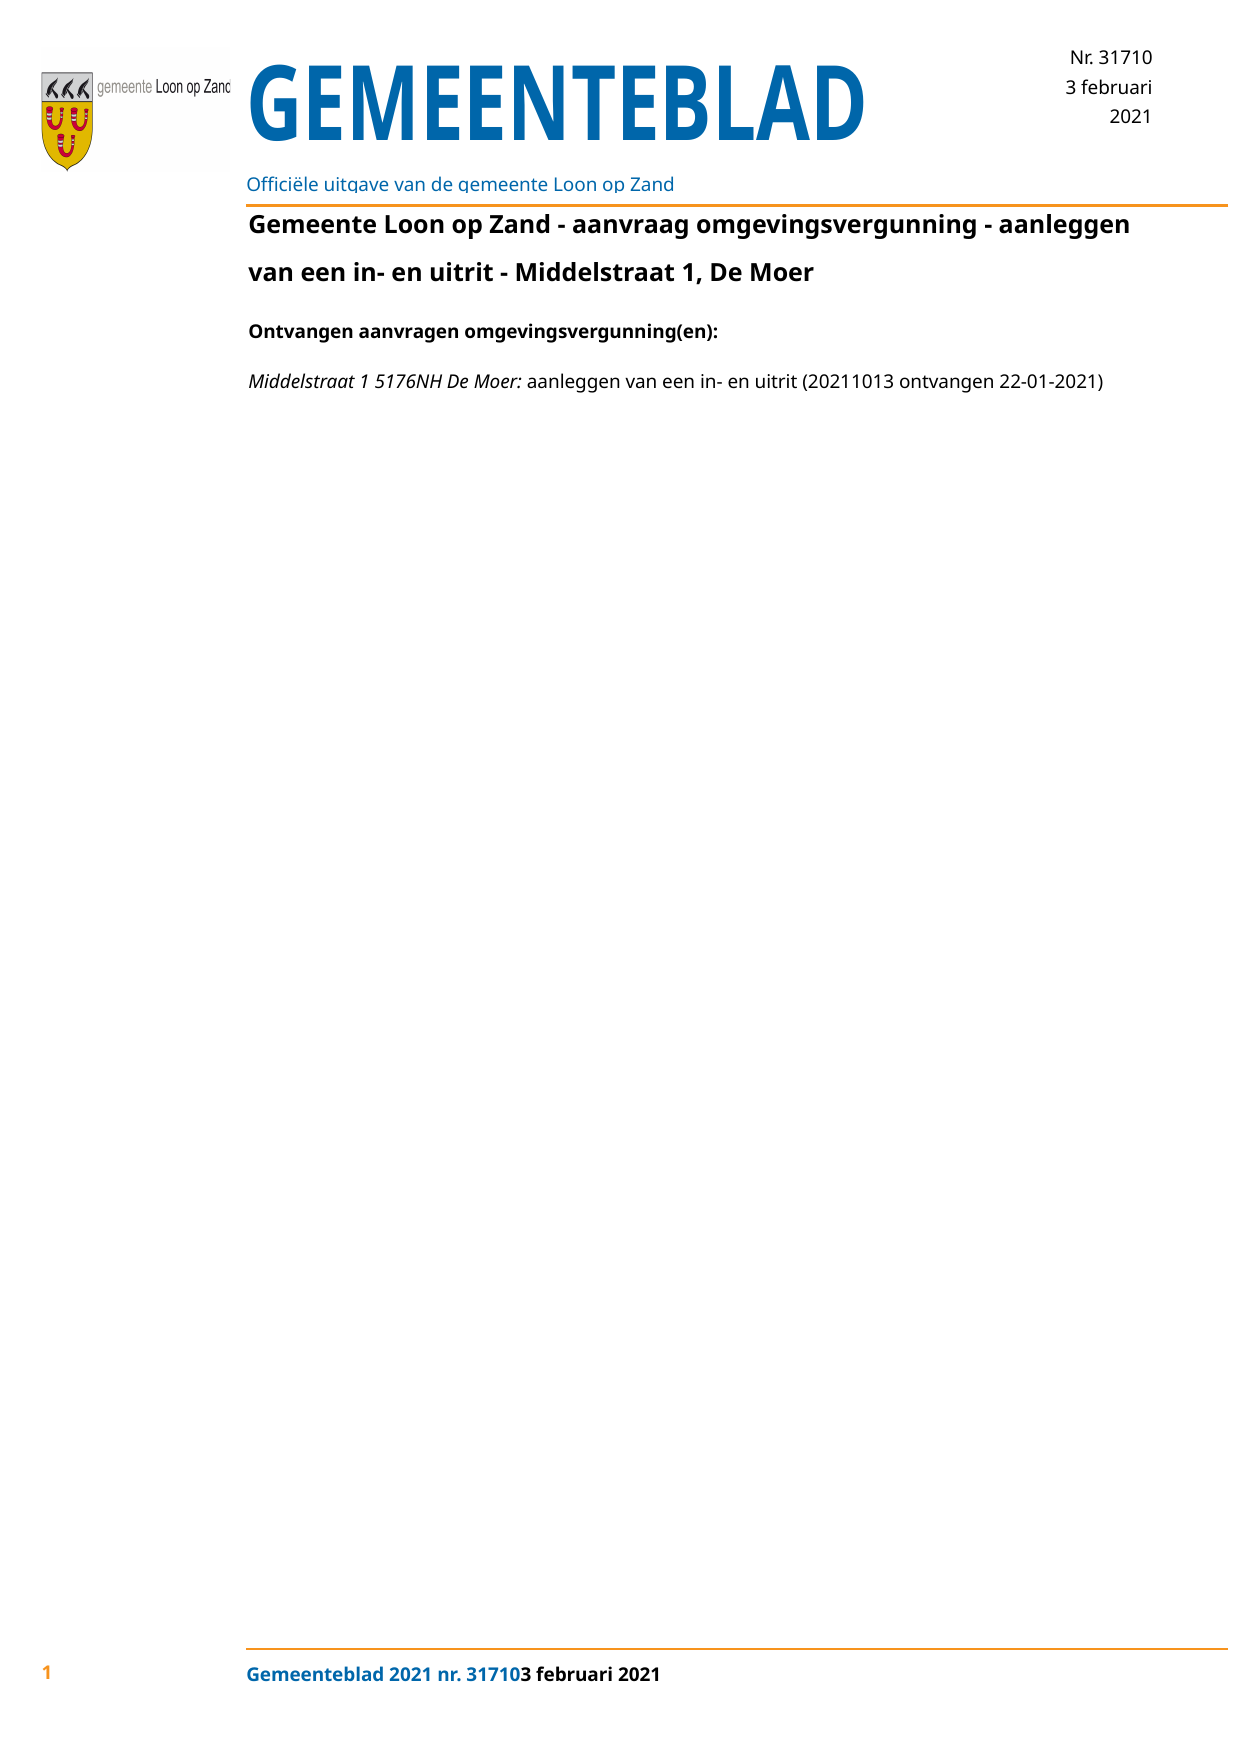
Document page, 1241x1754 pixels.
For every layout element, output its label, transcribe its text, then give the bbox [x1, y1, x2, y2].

picture [41, 47, 231, 172]
text Ontvangen aanvragen omgevingsvergunning(en): [248, 318, 1152, 344]
text Middelstraat 1 5176NH De Moer: aanleggen van een in- en uitrit (20211013 ontvangen 22-01-2021) [248, 368, 1152, 394]
text Gemeente Loon op Zand - aanvraag omgevingsvergunning - aanleggen van een in- en uitrit - Middelstraat 1, De Moer [248, 207, 1152, 288]
